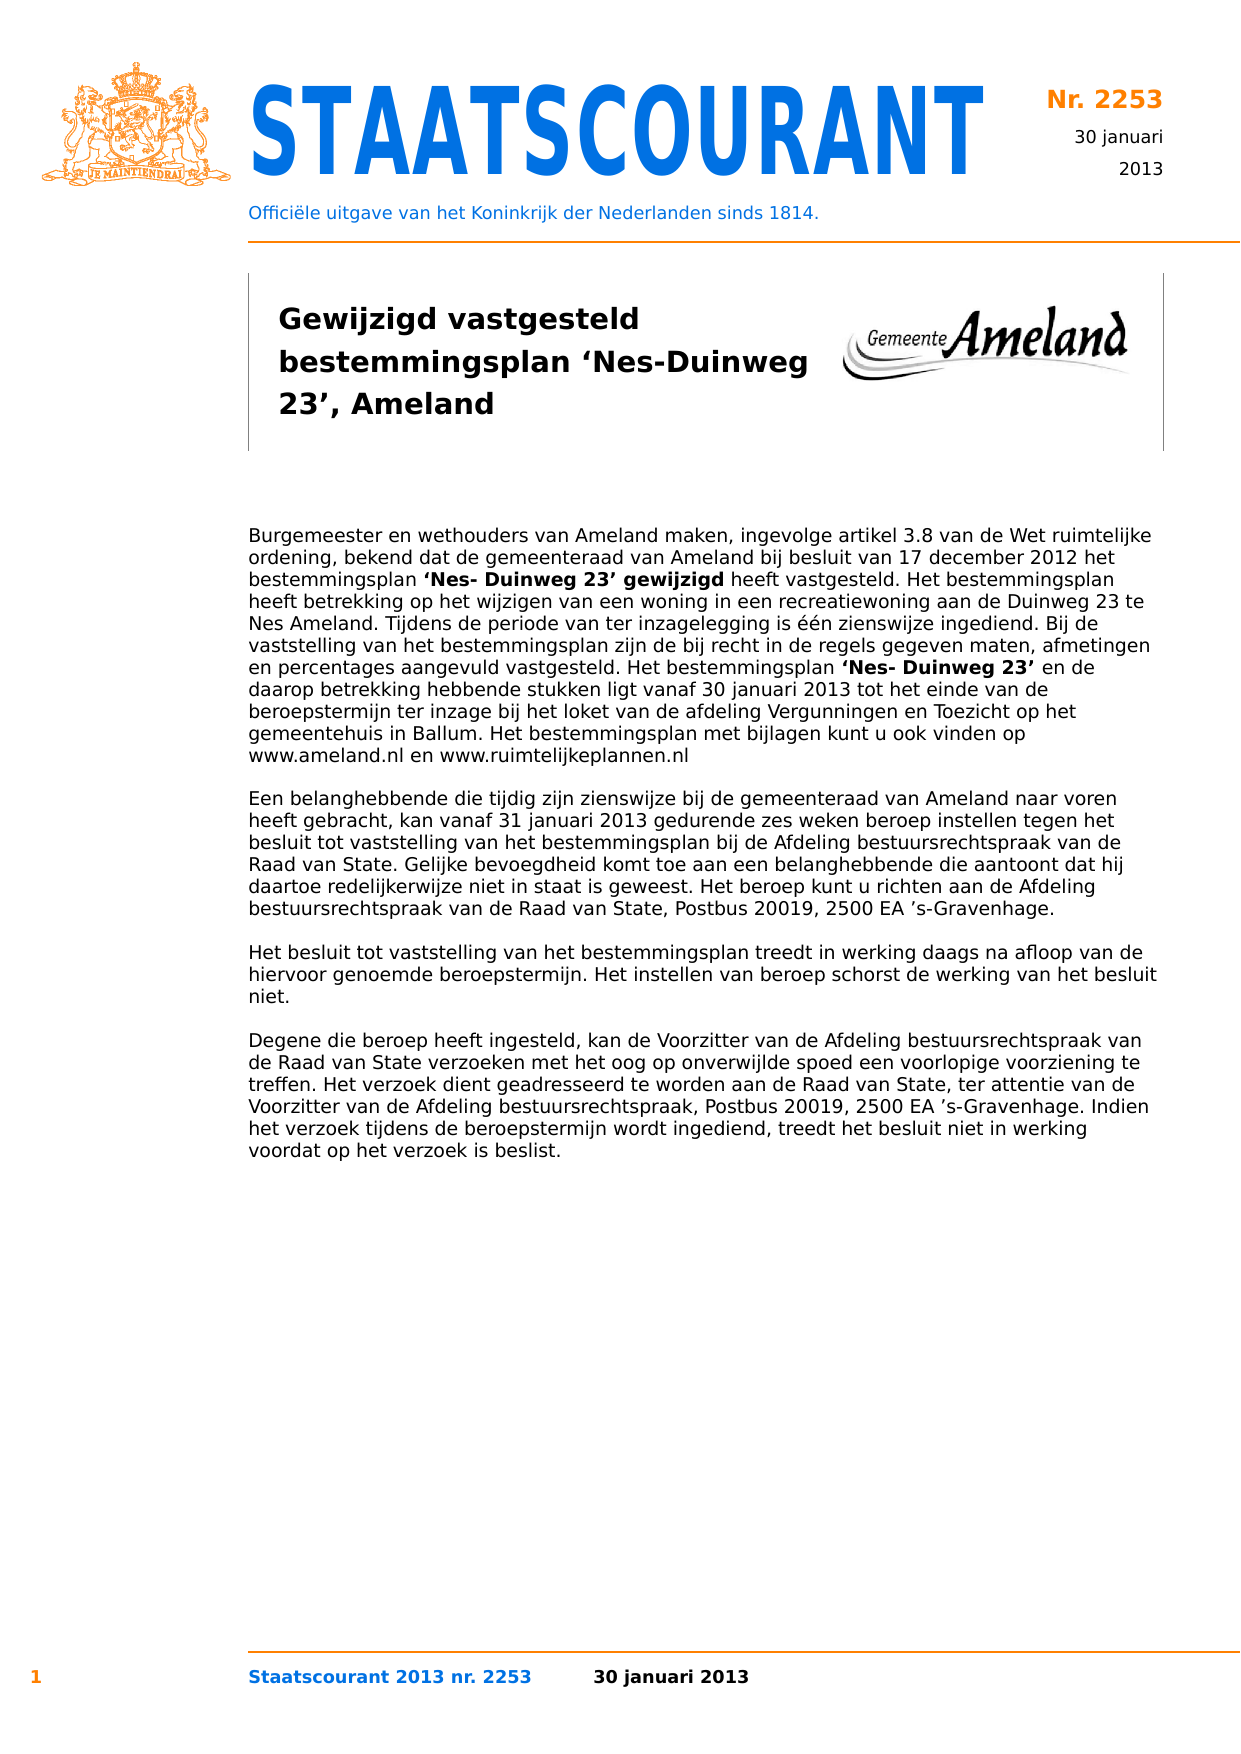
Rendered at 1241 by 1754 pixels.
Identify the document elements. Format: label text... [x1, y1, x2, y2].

table_cell 30 januari [998, 121, 1240, 153]
text Burgemeester en wethouders van Ameland maken, ingevolge artikel 3.8 van de Wet ruimtelijke ordening, bekend dat de gemeenteraad van Ameland bij besluit van 17 december 2012 het bestemmingsplan ‘Nes- Duinweg 23’ gewijzigd heeft vastgesteld. Het bestemmingsplan heeft betrekking op het wijzigen van een woning in een recreatiewoning aan de Duinweg 23 te Nes Ameland. Tijdens de periode van ter inzagelegging is één zienswijze ingediend. Bij de vaststelling van het bestemmingsplan zijn de bij recht in de regels gegeven maten, afmetingen en percentages aangevuld vastgesteld. Het bestemmingsplan ‘Nes- Duinweg 23’ en de daarop betrekking hebbende stukken ligt vanaf 30 januari 2013 tot het einde van de beroepstermijn ter inzage bij het loket van de afdeling Vergunningen en Toezicht op het gemeentehuis in Ballum. Het bestemmingsplan met bijlagen kunt u ook vinden op www.ameland.nl en www.ruimtelijkeplannen.nl [248, 525, 1163, 766]
table_cell Officiële uitgave van het Koninkrijk der Nederlanden sinds 1814. [248, 203, 1240, 241]
table_header Nr. 2253 [998, 62, 1240, 121]
picture [41, 62, 231, 186]
table_header [25, 62, 248, 241]
table_cell 2013 [998, 153, 1240, 203]
text Het besluit tot vaststelling van het bestemmingsplan treedt in werking daags na afloop van de hiervoor genoemde beroepstermijn. Het instellen van beroep schorst de werking van het besluit niet. [248, 942, 1163, 1008]
subtitle Gewijzigd vastgesteld bestemmingsplan ‘Nes-Duinweg 23’, Ameland [249, 273, 1163, 451]
text Een belanghebbende die tijdig zijn zienswijze bij de gemeenteraad van Ameland naar voren heeft gebracht, kan vanaf 31 januari 2013 gedurende zes weken beroep instellen tegen het besluit tot vaststelling van het bestemmingsplan bij de Afdeling bestuursrechtspraak van de Raad van State. Gelijke bevoegdheid komt toe aan een belanghebbende die aantoont dat hij daartoe redelijkerwijze niet in staat is geweest. Het beroep kunt u richten aan de Afdeling bestuursrechtspraak van de Raad van State, Postbus 20019, 2500 EA ’s-Gravenhage. [248, 788, 1163, 920]
picture [838, 302, 1134, 386]
table_header STAATSCOURANT [248, 62, 998, 203]
text Degene die beroep heeft ingesteld, kan de Voorzitter van de Afdeling bestuursrechtspraak van de Raad van State verzoeken met het oog op onverwijlde spoed een voorlopige voorziening te treffen. Het verzoek dient geadresseerd te worden aan de Raad van State, ter attentie van de Voorzitter van de Afdeling bestuursrechtspraak, Postbus 20019, 2500 EA ’s-Gravenhage. Indien het verzoek tijdens de beroepstermijn wordt ingediend, treedt het besluit niet in werking voordat op het verzoek is beslist. [248, 1030, 1163, 1162]
